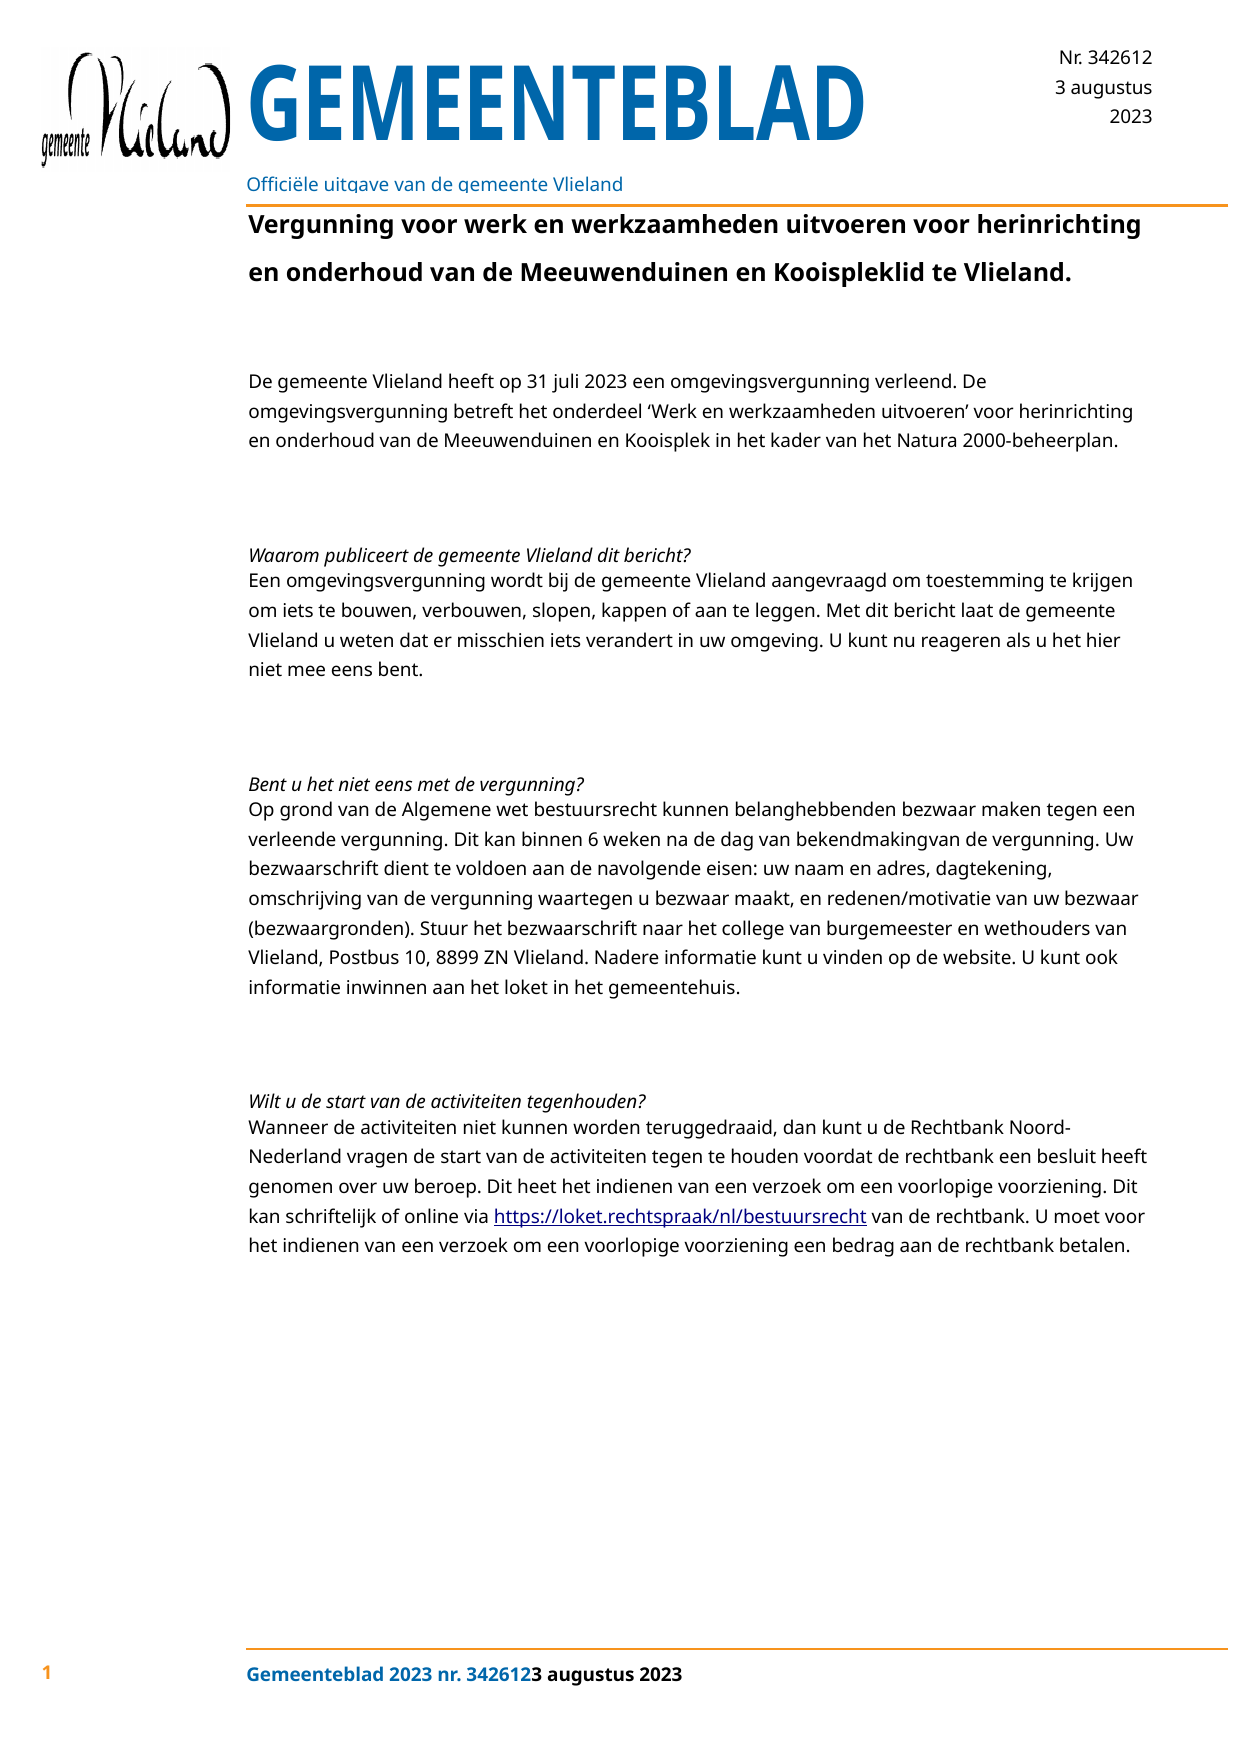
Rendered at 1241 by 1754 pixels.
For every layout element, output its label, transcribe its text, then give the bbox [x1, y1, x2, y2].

text Op grond van de Algemene wet bestuursrecht kunnen belanghebbenden bezwaar maken tegen een verleende vergunning. Dit kan binnen 6 weken na de dag van bekendmakingvan de vergunning. Uw bezwaarschrift dient te voldoen aan de navolgende eisen: uw naam en adres, dagtekening, omschrijving van de vergunning waartegen u bezwaar maakt, en redenen/motivatie van uw bezwaar (bezwaargronden). Stuur het bezwaarschrift naar het college van burgemeester en wethouders van Vlieland, Postbus 10, 8899 ZN Vlieland. Nadere informatie kunt u vinden op de website. U kunt ook informatie inwinnen aan het loket in het gemeentehuis. [248, 796, 1152, 1000]
text Wanneer de activiteiten niet kunnen worden teruggedraaid, dan kunt u de Rechtbank Noord-Nederland vragen de start van de activiteiten tegen te houden voordat de rechtbank een besluit heeft genomen over uw beroep. Dit heet het indienen van een verzoek om een voorlopige voorziening. Dit kan schriftelijk of online via https://loket.rechtspraak/nl/bestuursrecht van de rechtbank. U moet voor het indienen van een verzoek om een voorlopige voorziening een bedrag aan de rechtbank betalen. [248, 1114, 1152, 1258]
text Een omgevingsvergunning wordt bij de gemeente Vlieland aangevraagd om toestemming te krijgen om iets te bouwen, verbouwen, slopen, kappen of aan te leggen. Met dit bericht laat de gemeente Vlieland u weten dat er misschien iets verandert in uw omgeving. U kunt nu reageren als u het hier niet mee eens bent. [248, 568, 1152, 682]
picture [41, 47, 231, 172]
text Wilt u de start van de activiteiten tegenhouden? [248, 1088, 1152, 1114]
text Waarom publiceert de gemeente Vlieland dit bericht? [248, 542, 1152, 568]
text Vergunning voor werk en werkzaamheden uitvoeren voor herinrichting en onderhoud van de Meeuwenduinen en Kooispleklid te Vlieland. [248, 207, 1152, 288]
text De gemeente Vlieland heeft op 31 juli 2023 een omgevingsvergunning verleend. De omgevingsvergunning betreft het onderdeel ‘Werk en werkzaamheden uitvoeren’ voor herinrichting en onderhoud van de Meeuwenduinen en Kooisplek in het kader van het Natura 2000-beheerplan. [248, 368, 1152, 453]
text Bent u het niet eens met de vergunning? [248, 771, 1152, 796]
